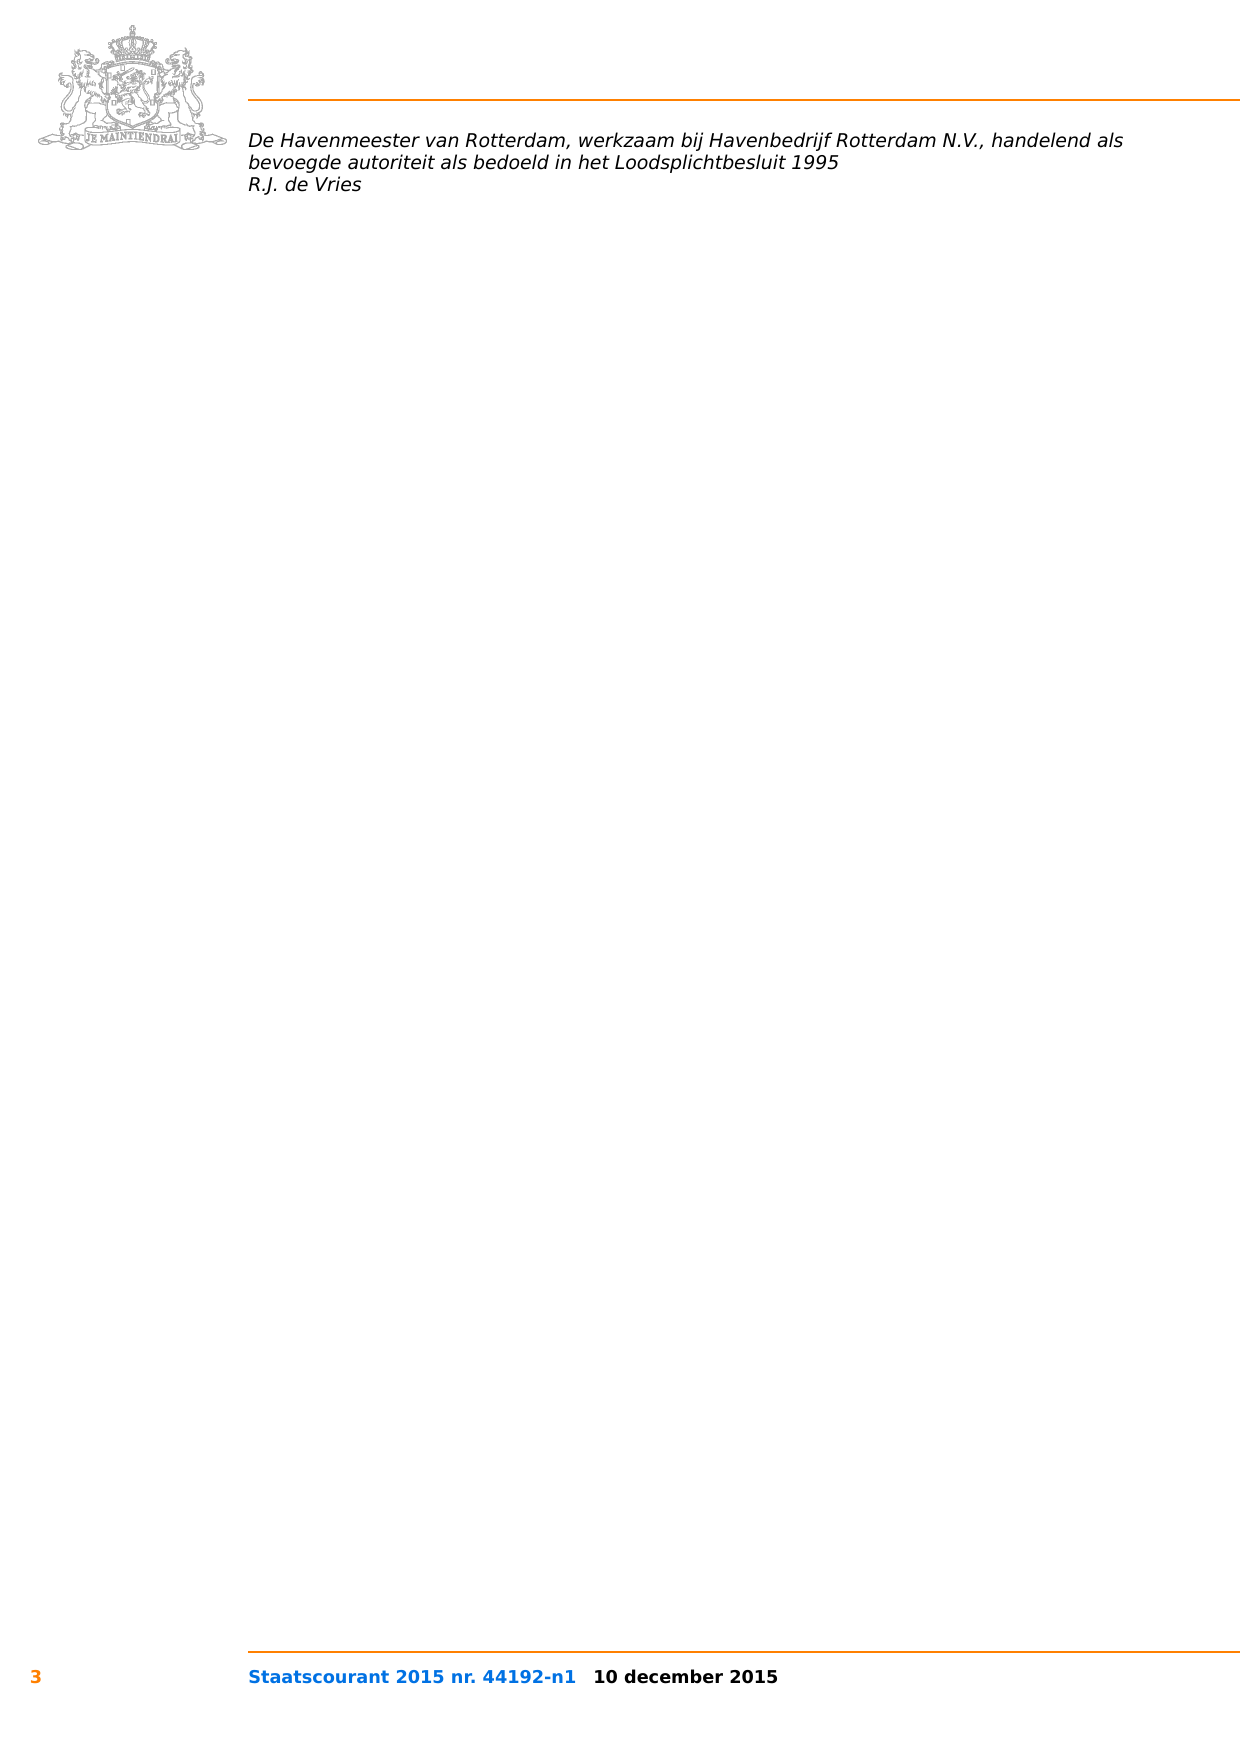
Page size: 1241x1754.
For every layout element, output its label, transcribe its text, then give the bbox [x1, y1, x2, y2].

text De Havenmeester van Rotterdam, werkzaam bij Havenbedrijf Rotterdam N.V., handelend als bevoegde autoriteit als bedoeld in het Loodsplichtbesluit 1995 R.J. de Vries [248, 130, 1163, 196]
picture [38, 25, 227, 150]
